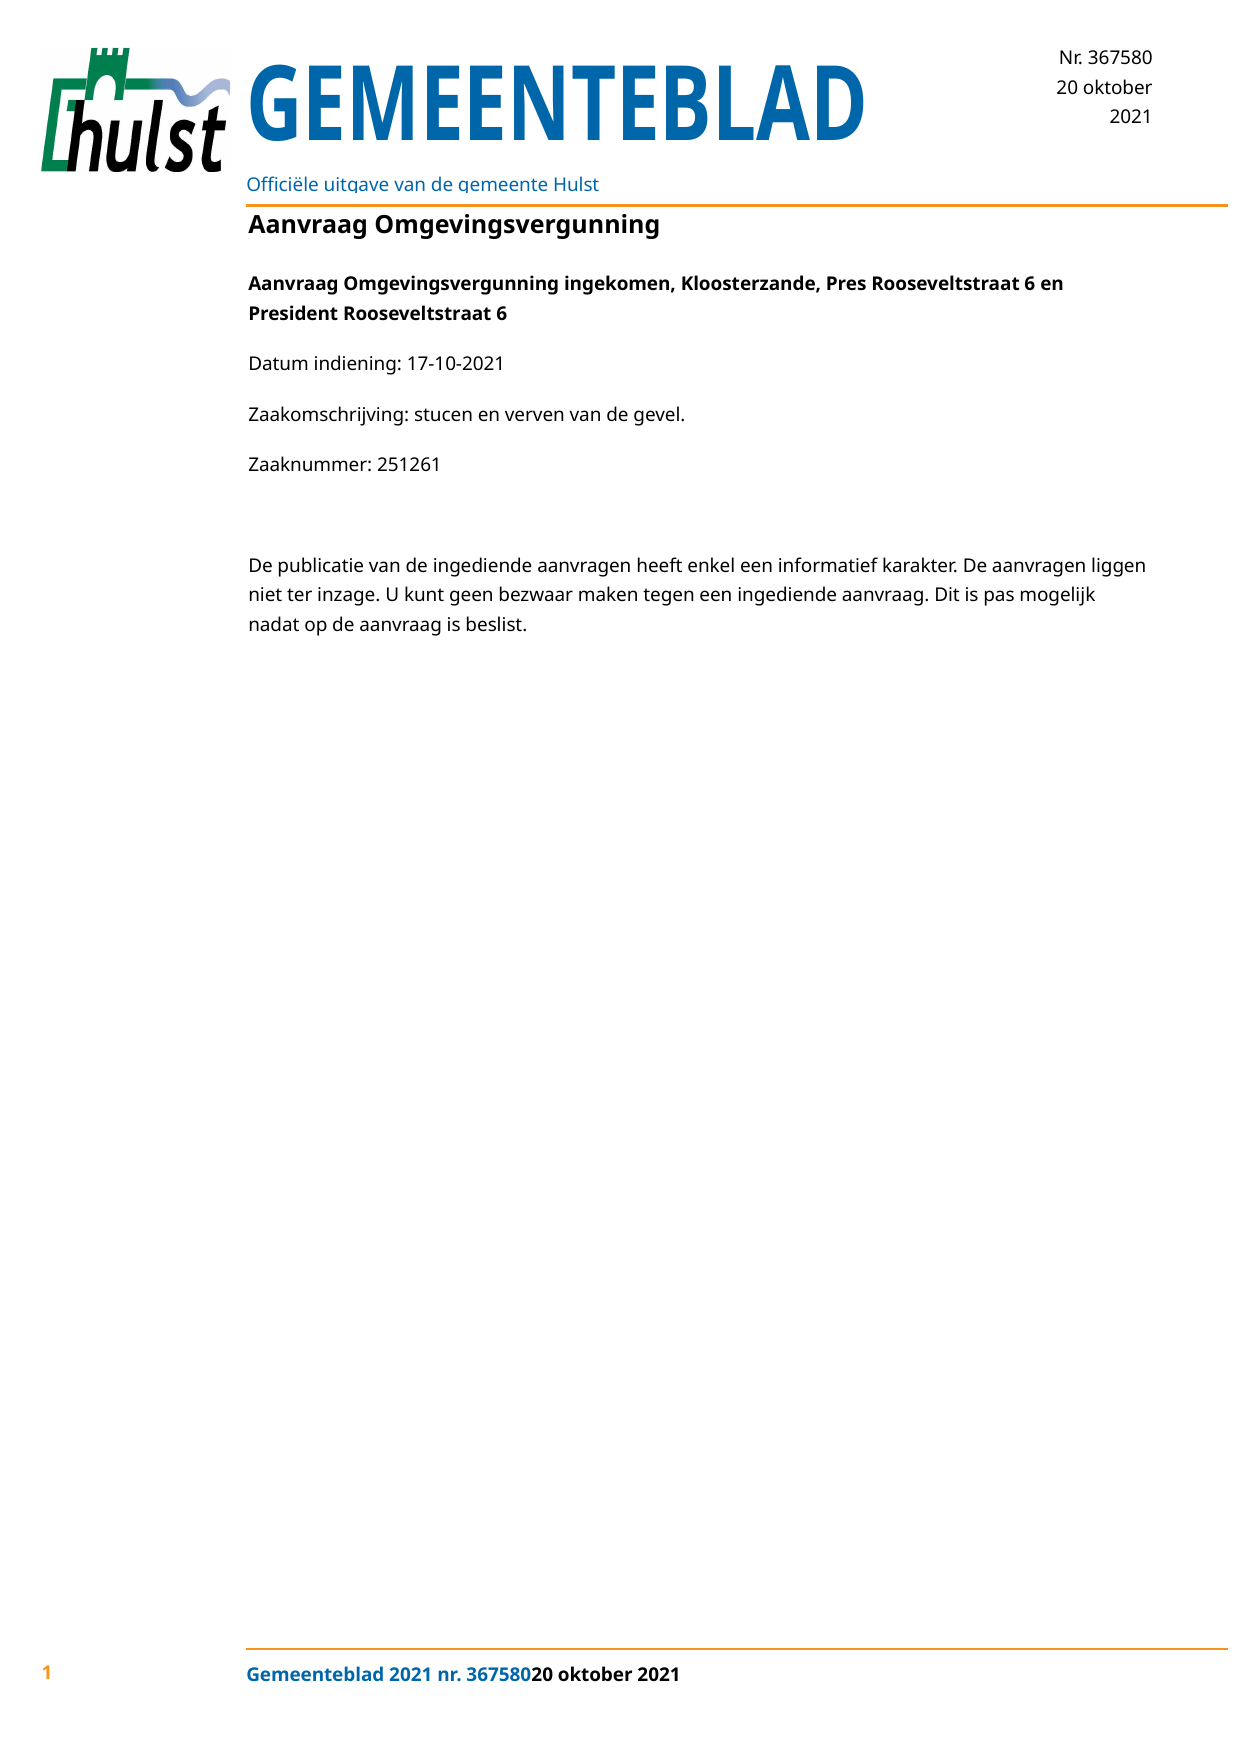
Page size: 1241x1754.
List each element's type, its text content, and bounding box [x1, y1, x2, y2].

text Aanvraag Omgevingsvergunning ingekomen, Kloosterzande, Pres Rooseveltstraat 6 en President Rooseveltstraat 6 [248, 270, 1152, 326]
text Zaakomschrijving: stucen en verven van de gevel. [248, 401, 1152, 426]
text Aanvraag Omgevingsvergunning [248, 207, 1152, 241]
text Zaaknummer: 251261 [248, 451, 1152, 477]
text De publicatie van de ingediende aanvragen heeft enkel een informatief karakter. De aanvragen liggen niet ter inzage. U kunt geen bezwaar maken tegen een ingediende aanvraag. Dit is pas mogelijk nadat op de aanvraag is beslist. [248, 552, 1152, 637]
text Datum indiening: 17-10-2021 [248, 350, 1152, 376]
picture [41, 47, 231, 172]
